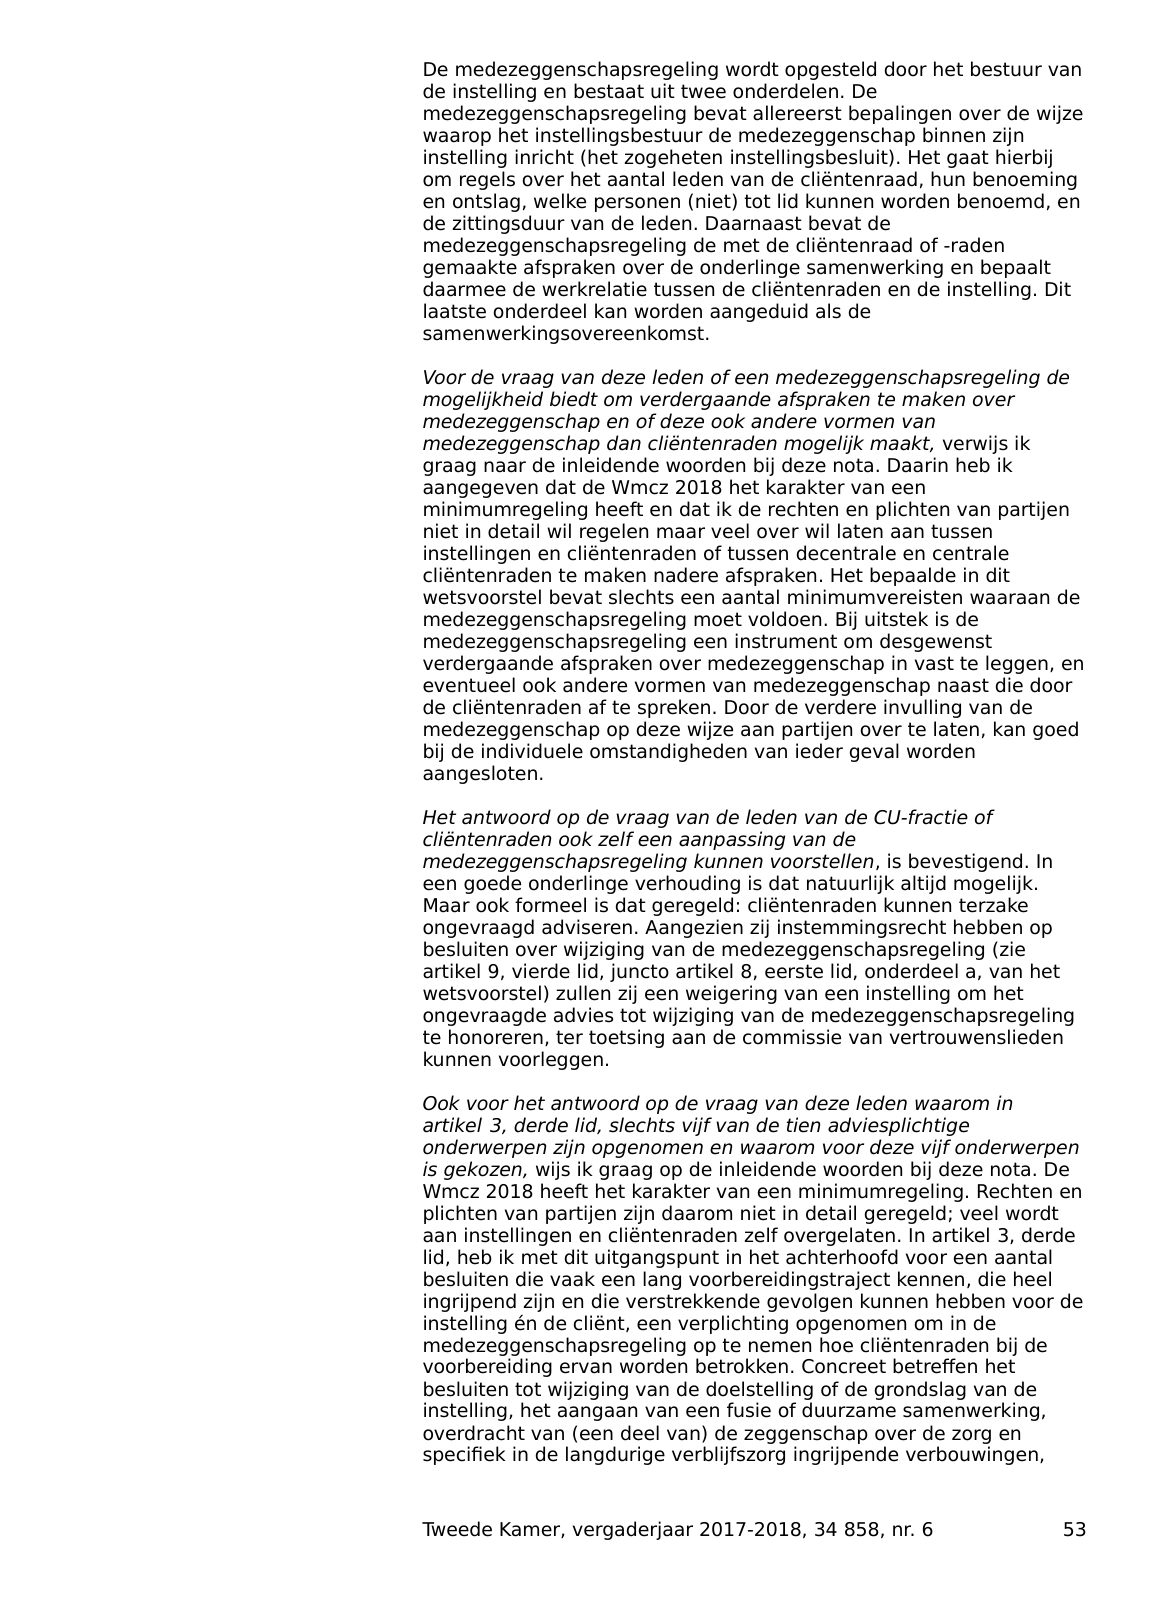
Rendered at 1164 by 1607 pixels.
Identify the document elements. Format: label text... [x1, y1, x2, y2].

text Het antwoord op de vraag van de leden van de CU-fractie of cliëntenraden ook zelf een aanpassing van de medezeggenschapsregeling kunnen voorstellen, is bevestigend. In een goede onderlinge verhouding is dat natuurlijk altijd mogelijk. Maar ook formeel is dat geregeld: cliëntenraden kunnen terzake ongevraagd adviseren. Aangezien zij instemmingsrecht hebben op besluiten over wijziging van de medezeggenschapsregeling (zie artikel 9, vierde lid, juncto artikel 8, eerste lid, onderdeel a, van het wetsvoorstel) zullen zij een weigering van een instelling om het ongevraagde advies tot wijziging van de medezeggenschapsregeling te honoreren, ter toetsing aan de commissie van vertrouwenslieden kunnen voorleggen. [422, 807, 1087, 1071]
text Voor de vraag van deze leden of een medezeggenschapsregeling de mogelijkheid biedt om verdergaande afspraken te maken over medezeggenschap en of deze ook andere vormen van medezeggenschap dan cliëntenraden mogelijk maakt, verwijs ik graag naar de inleidende woorden bij deze nota. Daarin heb ik aangegeven dat de Wmcz 2018 het karakter van een minimumregeling heeft en dat ik de rechten en plichten van partijen niet in detail wil regelen maar veel over wil laten aan tussen instellingen en cliëntenraden of tussen decentrale en centrale cliëntenraden te maken nadere afspraken. Het bepaalde in dit wetsvoorstel bevat slechts een aantal minimumvereisten waaraan de medezeggenschapsregeling moet voldoen. Bij uitstek is de medezeggenschapsregeling een instrument om desgewenst verdergaande afspraken over medezeggenschap in vast te leggen, en eventueel ook andere vormen van medezeggenschap naast die door de cliëntenraden af te spreken. Door de verdere invulling van de medezeggenschap op deze wijze aan partijen over te laten, kan goed bij de individuele omstandigheden van ieder geval worden aangesloten. [422, 367, 1087, 784]
text Ook voor het antwoord op de vraag van deze leden waarom in artikel 3, derde lid, slechts vijf van de tien adviesplichtige onderwerpen zijn opgenomen en waarom voor deze vijf onderwerpen is gekozen, wijs ik graag op de inleidende woorden bij deze nota. De Wmcz 2018 heeft het karakter van een minimumregeling. Rechten en plichten van partijen zijn daarom niet in detail geregeld; veel wordt aan instellingen en cliëntenraden zelf overgelaten. In artikel 3, derde lid, heb ik met dit uitgangspunt in het achterhoofd voor een aantal besluiten die vaak een lang voorbereidingstraject kennen, die heel ingrijpend zijn en die verstrekkende gevolgen kunnen hebben voor de instelling én de cliënt, een verplichting opgenomen om in de medezeggenschapsregeling op te nemen hoe cliëntenraden bij de voorbereiding ervan worden betrokken. Concreet betreffen het besluiten tot wijziging van de doelstelling of de grondslag van de instelling, het aangaan van een fusie of duurzame samenwerking, overdracht van (een deel van) de zeggenschap over de zorg en specifiek in de langdurige verblijfszorg ingrijpende verbouwingen, [422, 1093, 1087, 1466]
text De medezeggenschapsregeling wordt opgesteld door het bestuur van de instelling en bestaat uit twee onderdelen. De medezeggenschapsregeling bevat allereerst bepalingen over de wijze waarop het instellingsbestuur de medezeggenschap binnen zijn instelling inricht (het zogeheten instellingsbesluit). Het gaat hierbij om regels over het aantal leden van de cliëntenraad, hun benoeming en ontslag, welke personen (niet) tot lid kunnen worden benoemd, en de zittingsduur van de leden. Daarnaast bevat de medezeggenschapsregeling de met de cliëntenraad of -raden gemaakte afspraken over de onderlinge samenwerking en bepaalt daarmee de werkrelatie tussen de cliëntenraden en de instelling. Dit laatste onderdeel kan worden aangeduid als de samenwerkingsovereenkomst. [422, 59, 1087, 345]
